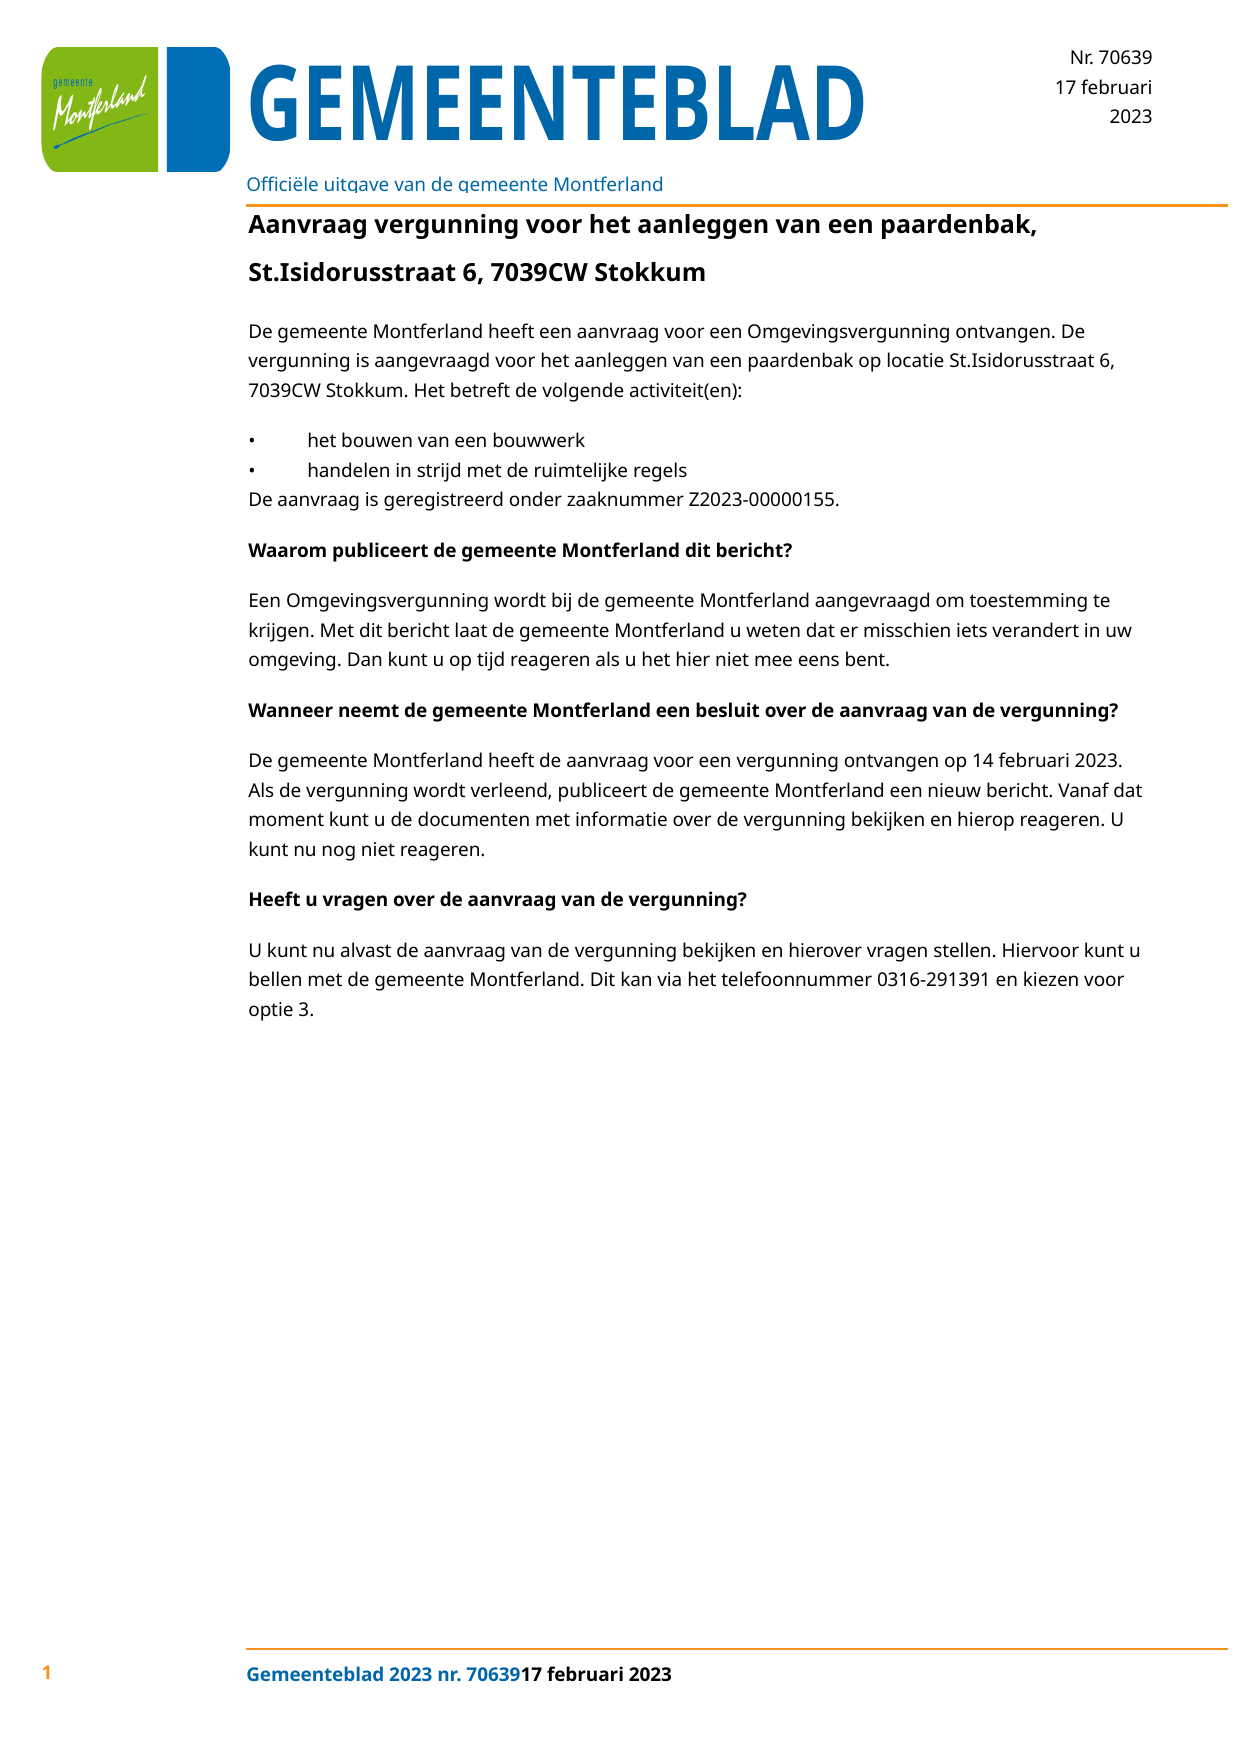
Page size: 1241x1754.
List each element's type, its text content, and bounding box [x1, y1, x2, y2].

text De aanvraag is geregistreerd onder zaaknummer Z2023-00000155. [248, 487, 1152, 512]
text De gemeente Montferland heeft de aanvraag voor een vergunning ontvangen op 14 februari 2023. Als de vergunning wordt verleend, publiceert de gemeente Montferland een nieuw bericht. Vanaf dat moment kunt u de documenten met informatie over de vergunning bekijken en hierop reageren. U kunt nu nog niet reageren. [248, 747, 1152, 862]
text Wanneer neemt de gemeente Montferland een besluit over de aanvraag van de vergunning? [248, 697, 1152, 723]
picture [41, 47, 231, 172]
text U kunt nu alvast de aanvraag van de vergunning bekijken en hierover vragen stellen. Hiervoor kunt u bellen met de gemeente Montferland. Dit kan via het telefoonnummer 0316-291391 en kiezen voor optie 3. [248, 937, 1152, 1022]
list handelen in strijd met de ruimtelijke regels [248, 457, 1152, 483]
list het bouwen van een bouwwerk [248, 427, 1152, 453]
text Heeft u vragen over de aanvraag van de vergunning? [248, 887, 1152, 912]
text Aanvraag vergunning voor het aanleggen van een paardenbak, St.Isidorusstraat 6, 7039CW Stokkum [248, 207, 1152, 288]
text Een Omgevingsvergunning wordt bij de gemeente Montferland aangevraagd om toestemming te krijgen. Met dit bericht laat de gemeente Montferland u weten dat er misschien iets verandert in uw omgeving. Dan kunt u op tijd reageren als u het hier niet mee eens bent. [248, 587, 1152, 672]
text De gemeente Montferland heeft een aanvraag voor een Omgevingsvergunning ontvangen. De vergunning is aangevraagd voor het aanleggen van een paardenbak op locatie St.Isidorusstraat 6, 7039CW Stokkum. Het betreft de volgende activiteit(en): [248, 318, 1152, 403]
text Waarom publiceert de gemeente Montferland dit bericht? [248, 537, 1152, 563]
